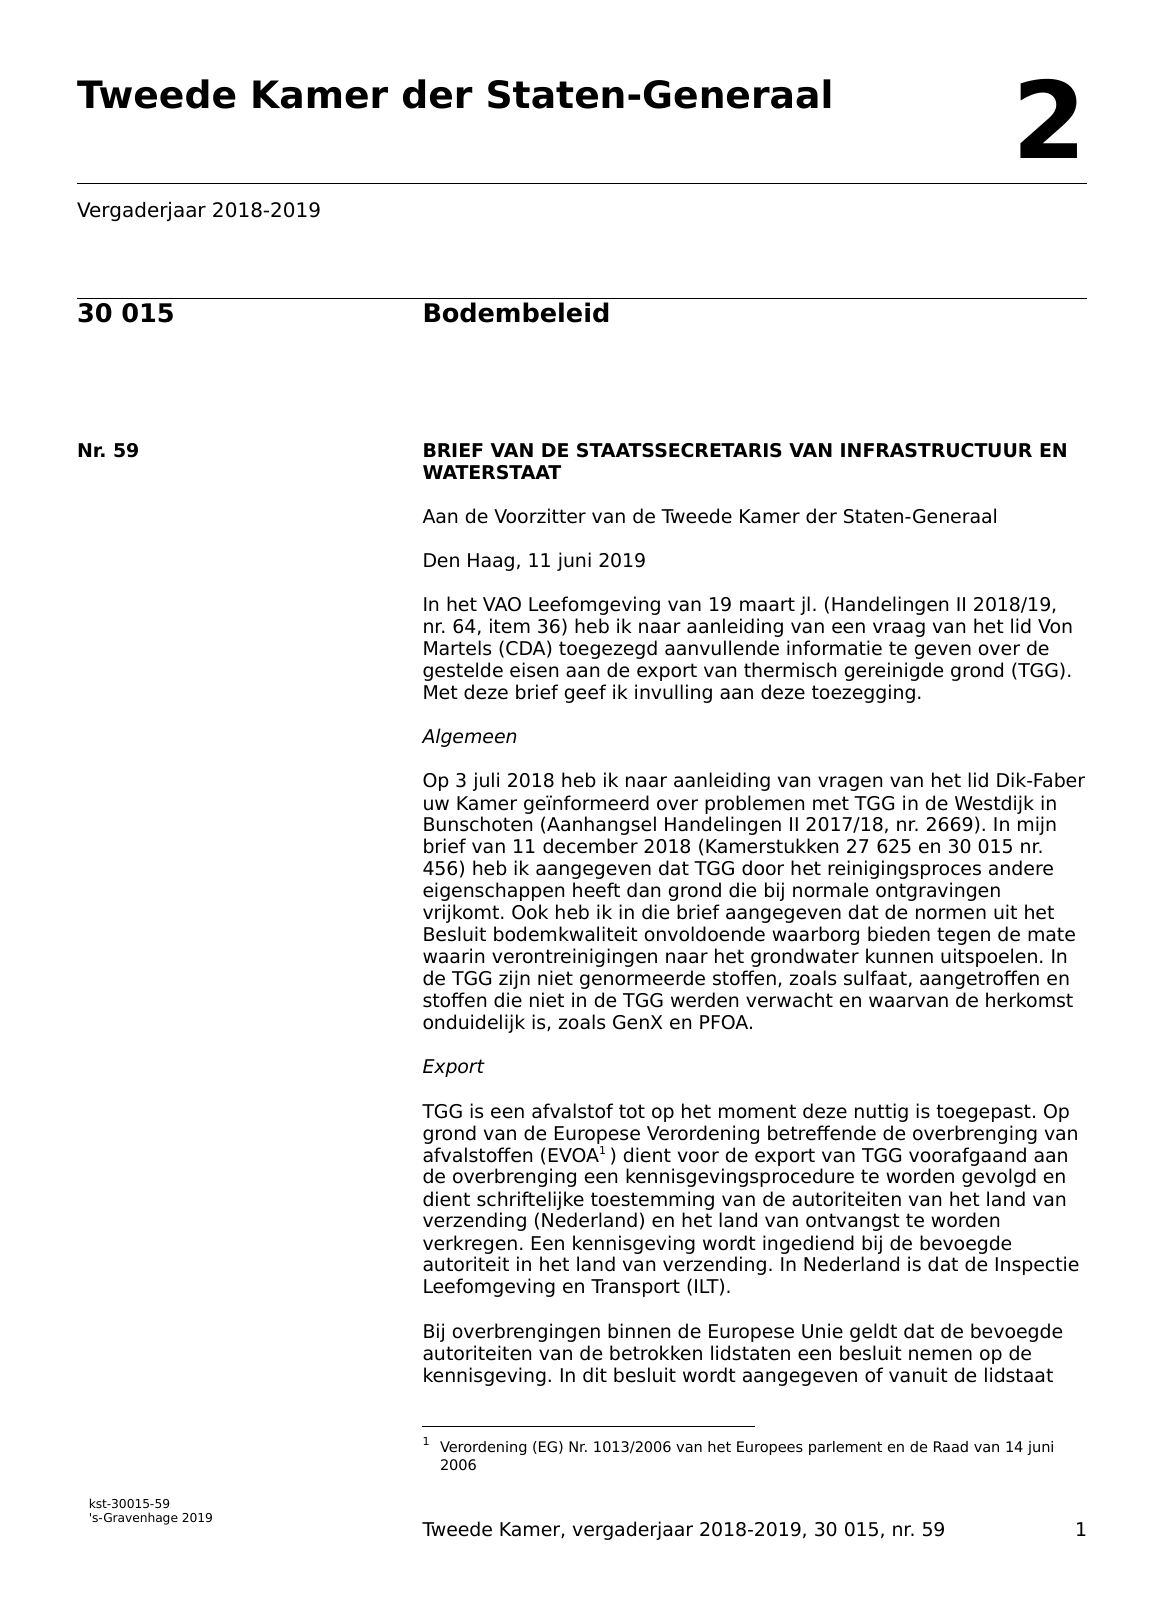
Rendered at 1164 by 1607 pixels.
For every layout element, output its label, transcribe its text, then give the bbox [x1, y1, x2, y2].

table_header 2 [886, 59, 1087, 183]
text Aan de Voorzitter van de Tweede Kamer der Staten-Generaal [422, 506, 1087, 528]
subtitle Algemeen [422, 726, 1087, 748]
text Op 3 juli 2018 heb ik naar aanleiding van vragen van het lid Dik-Faber uw Kamer geïnformeerd over problemen met TGG in de Westdijk in Bunschoten (Aanhangsel Handelingen II 2017/18, nr. 2669). In mijn brief van 11 december 2018 (Kamerstukken 27 625 en 30 015 nr. 456) heb ik aangegeven dat TGG door het reinigingsproces andere eigenschappen heeft dan grond die bij normale ontgravingen vrijkomt. Ook heb ik in die brief aangegeven dat de normen uit het Besluit bodemkwaliteit onvoldoende waarborg bieden tegen de mate waarin verontreinigingen naar het grondwater kunnen uitspoelen. In de TGG zijn niet genormeerde stoffen, zoals sulfaat, aangetroffen en stoffen die niet in de TGG werden verwacht en waarvan de herkomst onduidelijk is, zoals GenX en PFOA. [422, 770, 1087, 1034]
text Den Haag, 11 juni 2019 [422, 550, 1087, 572]
subtitle 30 015 Bodembeleid [77, 299, 1087, 329]
text 's-Gravenhage 2019 [88, 1511, 323, 1525]
text kst-30015-59 [88, 1497, 323, 1511]
text In het VAO Leefomgeving van 19 maart jl. (Handelingen II 2018/19, nr. 64, item 36) heb ik naar aanleiding van een vraag van het lid Von Martels (CDA) toegezegd aanvullende informatie te geven over de gestelde eisen aan de export van thermisch gereinigde grond (TGG). Met deze brief geef ik invulling aan deze toezegging. [422, 594, 1087, 704]
subtitle Export [422, 1056, 1087, 1078]
subtitle Nr. 59 BRIEF VAN DE STAATSSECRETARIS VAN INFRASTRUCTUUR EN WATERSTAAT [77, 440, 1087, 484]
table_cell Vergaderjaar 2018-2019 [77, 184, 1087, 298]
text TGG is een afvalstof tot op het moment deze nuttig is toegepast. Op grond van de Europese Verordening betreffende de overbrenging van afvalstoffen (EVOA) dient voor de export van TGG voorafgaand aan de overbrenging een kennisgevingsprocedure te worden gevolgd en dient schriftelijke toestemming van de autoriteiten van het land van verzending (Nederland) en het land van ontvangst te worden verkregen. Een kennisgeving wordt ingediend bij de bevoegde autoriteit in het land van verzending. In Nederland is dat de Inspectie Leefomgeving en Transport (ILT). [422, 1101, 1087, 1298]
text Verordening (EG) Nr. 1013/2006 van het Europees parlement en de Raad van 14 juni 2006 [422, 1435, 1087, 1474]
table_header Tweede Kamer der Staten-Generaal [77, 59, 886, 183]
text Bij overbrengingen binnen de Europese Unie geldt dat de bevoegde autoriteiten van de betrokken lidstaten een besluit nemen op de kennisgeving. In dit besluit wordt aangegeven of vanuit de lidstaat [422, 1321, 1087, 1386]
